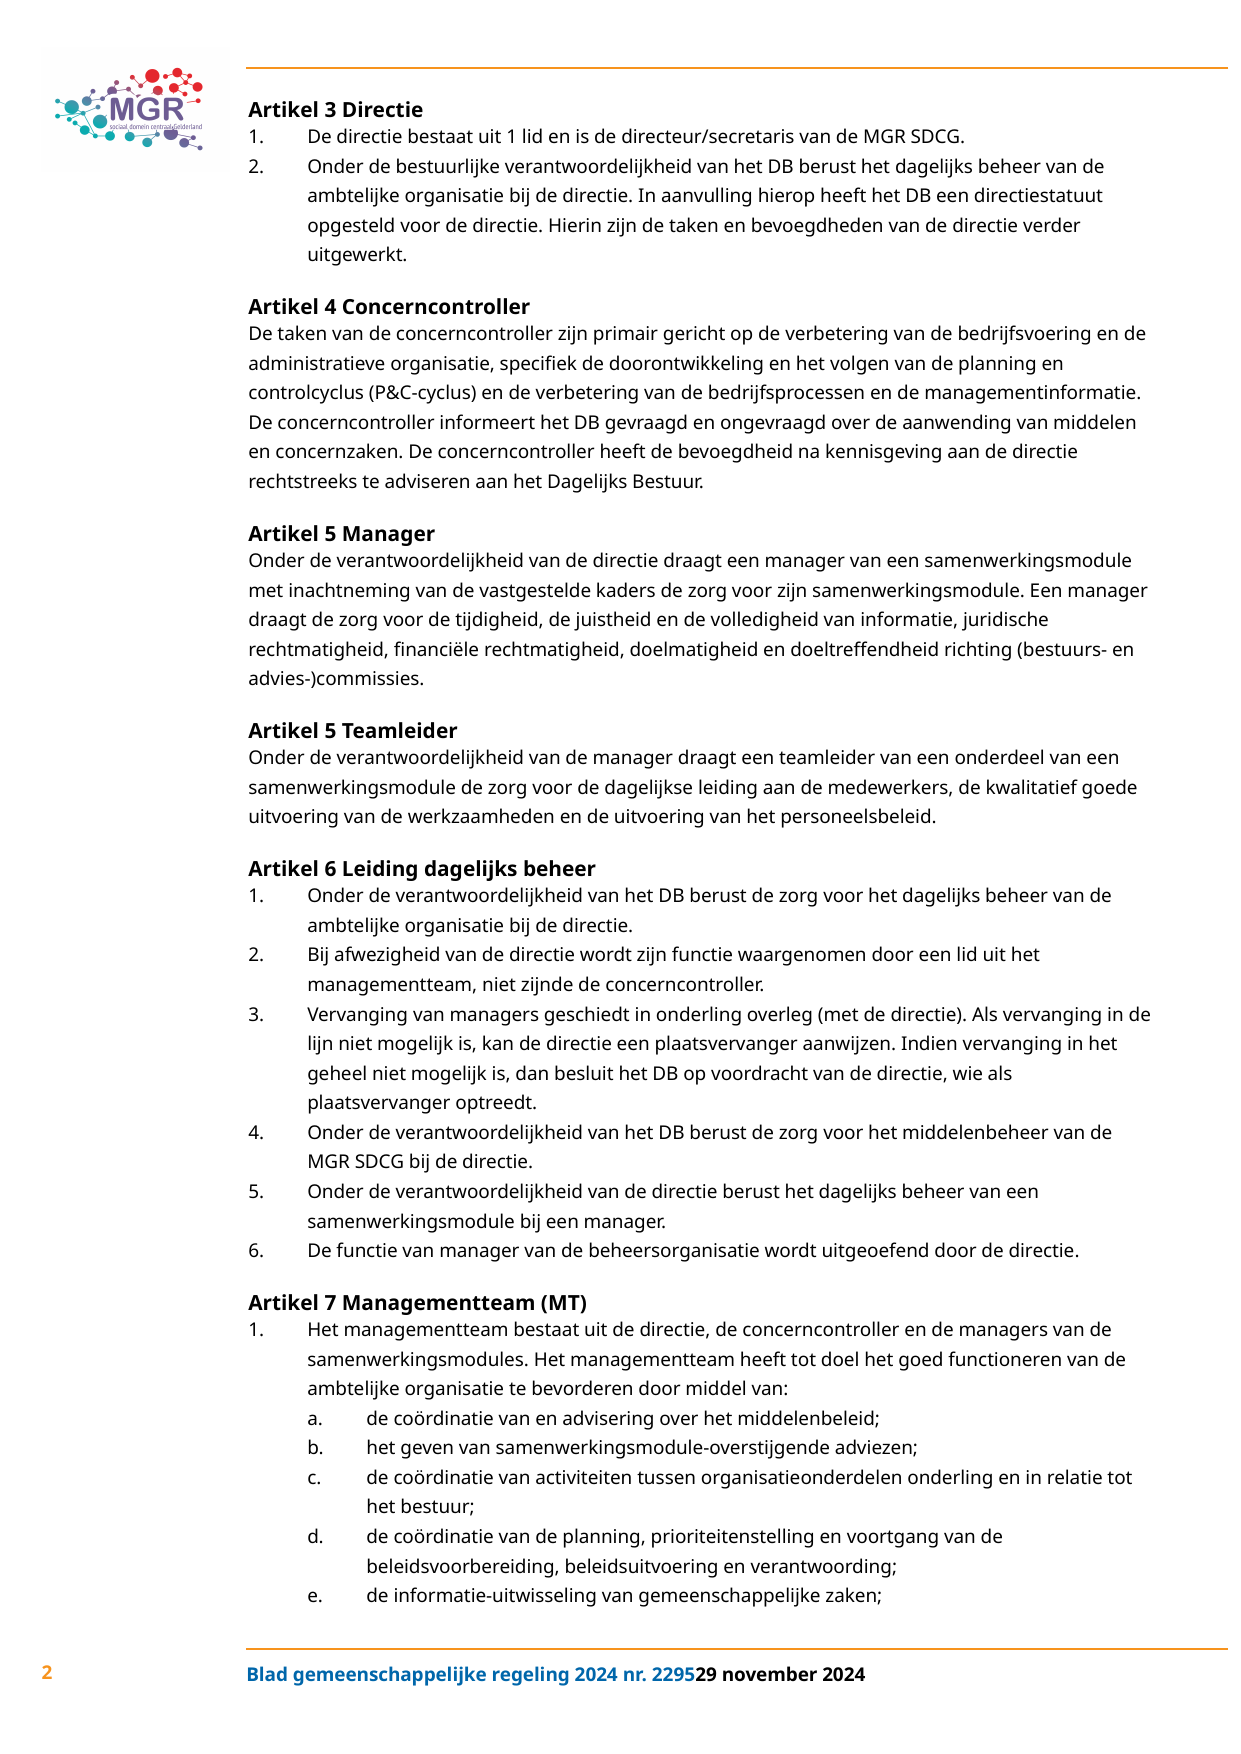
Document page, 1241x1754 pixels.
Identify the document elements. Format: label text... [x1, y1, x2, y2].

text Onder de verantwoordelijkheid van de manager draagt een teamleider van een onderdeel van een samenwerkingsmodule de zorg voor de dagelijkse leiding aan de medewerkers, de kwalitatief goede uitvoering van de werkzaamheden en de uitvoering van het personeelsbeleid. [248, 744, 1152, 829]
picture [41, 47, 231, 172]
list Onder de verantwoordelijkheid van de directie berust het dagelijks beheer van een samenwerkingsmodule bij een manager. [248, 1178, 1152, 1233]
text Artikel 5 Teamleider [248, 716, 1152, 744]
text Artikel 7 Managementteam (MT) [248, 1288, 1152, 1316]
text Artikel 3 Directie [248, 95, 1152, 123]
text Onder de verantwoordelijkheid van de directie draagt een manager van een samenwerkingsmodule met inachtneming van de vastgestelde kaders de zorg voor zijn samenwerkingsmodule. Een manager draagt de zorg voor de tijdigheid, de juistheid en de volledigheid van informatie, juridische rechtmatigheid, financiële rechtmatigheid, doelmatigheid en doeltreffendheid richting (bestuurs- en advies-)commissies. [248, 547, 1152, 691]
list Onder de bestuurlijke verantwoordelijkheid van het DB berust het dagelijks beheer van de ambtelijke organisatie bij de directie. In aanvulling hierop heeft het DB een directiestatuut opgesteld voor de directie. Hierin zijn de taken en bevoegdheden van de directie verder uitgewerkt. [248, 153, 1152, 267]
list het geven van samenwerkingsmodule-overstijgende adviezen; [307, 1434, 1152, 1460]
list de coördinatie van activiteiten tussen organisatieonderdelen onderling en in relatie tot het bestuur; [307, 1464, 1152, 1519]
text Artikel 4 Concerncontroller [248, 292, 1152, 320]
text Artikel 6 Leiding dagelijks beheer [248, 854, 1152, 882]
list De functie van manager van de beheersorganisatie wordt uitgeoefend door de directie. [248, 1237, 1152, 1263]
list de informatie-uitwisseling van gemeenschappelijke zaken; [307, 1582, 1152, 1608]
list Het managementteam bestaat uit de directie, de concerncontroller en de managers van de samenwerkingsmodules. Het managementteam heeft tot doel het goed functioneren van de ambtelijke organisatie te bevorderen door middel van: [248, 1316, 1152, 1401]
text Artikel 5 Manager [248, 519, 1152, 547]
list De directie bestaat uit 1 lid en is de directeur/secretaris van de MGR SDCG. [248, 123, 1152, 149]
list Bij afwezigheid van de directie wordt zijn functie waargenomen door een lid uit het managementteam, niet zijnde de concerncontroller. [248, 942, 1152, 997]
text De taken van de concerncontroller zijn primair gericht op de verbetering van de bedrijfsvoering en de administratieve organisatie, specifiek de doorontwikkeling en het volgen van de planning en controlcyclus (P&C-cyclus) en de verbetering van de bedrijfsprocessen en de managementinformatie. De concerncontroller informeert het DB gevraagd en ongevraagd over de aanwending van middelen en concernzaken. De concerncontroller heeft de bevoegdheid na kennisgeving aan de directie rechtstreeks te adviseren aan het Dagelijks Bestuur. [248, 320, 1152, 494]
list de coördinatie van de planning, prioriteitenstelling en voortgang van de beleidsvoorbereiding, beleidsuitvoering en verantwoording; [307, 1523, 1152, 1579]
list Onder de verantwoordelijkheid van het DB berust de zorg voor het dagelijks beheer van de ambtelijke organisatie bij de directie. [248, 882, 1152, 938]
list Onder de verantwoordelijkheid van het DB berust de zorg voor het middelenbeheer van de MGR SDCG bij de directie. [248, 1119, 1152, 1174]
list Vervanging van managers geschiedt in onderling overleg (met de directie). Als vervanging in de lijn niet mogelijk is, kan de directie een plaatsvervanger aanwijzen. Indien vervanging in het geheel niet mogelijk is, dan besluit het DB op voordracht van de directie, wie als plaatsvervanger optreedt. [248, 1001, 1152, 1115]
list de coördinatie van en advisering over het middelenbeleid; [307, 1405, 1152, 1431]
